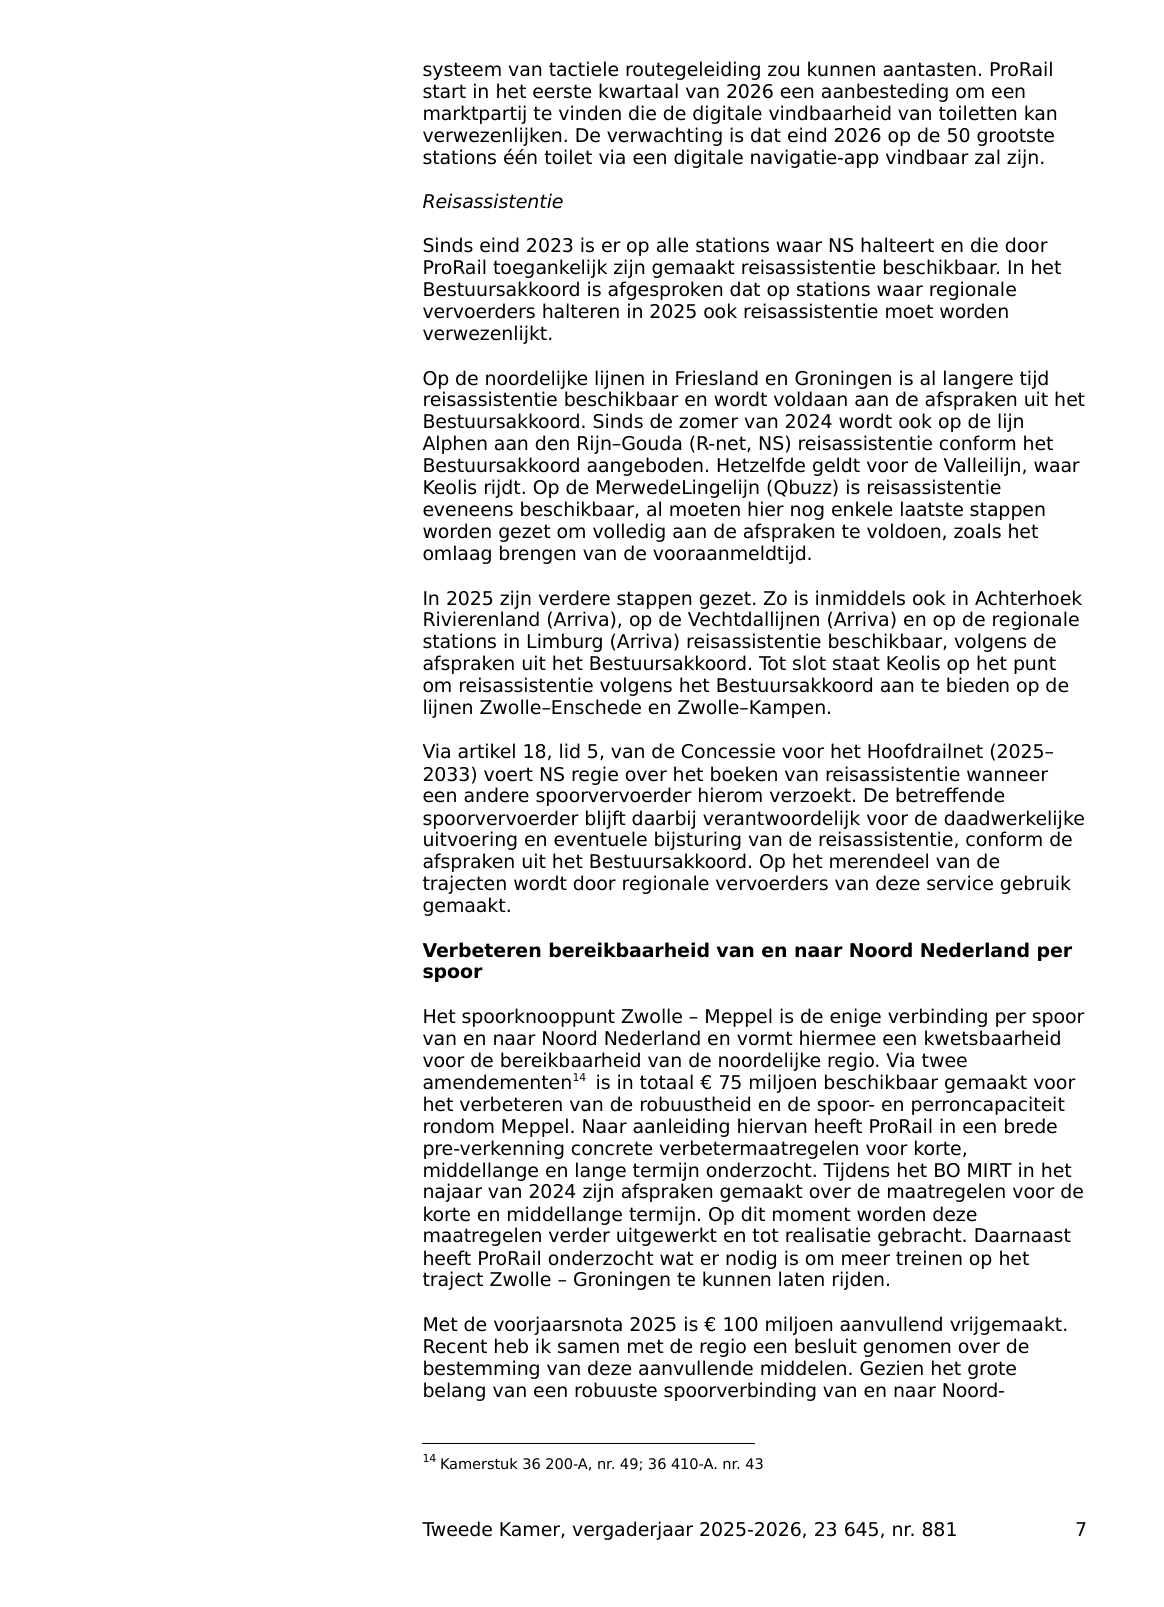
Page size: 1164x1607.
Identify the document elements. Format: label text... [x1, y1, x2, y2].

text Kamerstuk 36 200-A, nr. 49; 36 410-A. nr. 43 [422, 1452, 1087, 1474]
subtitle Verbeteren bereikbaarheid van en naar Noord Nederland per spoor [422, 939, 1087, 983]
text Met de voorjaarsnota 2025 is € 100 miljoen aanvullend vrijgemaakt. Recent heb ik samen met de regio een besluit genomen over de bestemming van deze aanvullende middelen. Gezien het grote belang van een robuuste spoorverbinding van en naar Noord- [422, 1313, 1087, 1401]
text Het spoorknooppunt Zwolle – Meppel is de enige verbinding per spoor van en naar Noord Nederland en vormt hiermee een kwetsbaarheid voor de bereikbaarheid van de noordelijke regio. Via twee amendementen is in totaal € 75 miljoen beschikbaar gemaakt voor het verbeteren van de robuustheid en de spoor- en perroncapaciteit rondom Meppel. Naar aanleiding hiervan heeft ProRail in een brede pre-verkenning concrete verbetermaatregelen voor korte, middellange en lange termijn onderzocht. Tijdens het BO MIRT in het najaar van 2024 zijn afspraken gemaakt over de maatregelen voor de korte en middellange termijn. Op dit moment worden deze maatregelen verder uitgewerkt en tot realisatie gebracht. Daarnaast heeft ProRail onderzocht wat er nodig is om meer treinen op het traject Zwolle – Groningen te kunnen laten rijden. [422, 1006, 1087, 1291]
text Op de noordelijke lijnen in Friesland en Groningen is al langere tijd reisassistentie beschikbaar en wordt voldaan aan de afspraken uit het Bestuursakkoord. Sinds de zomer van 2024 wordt ook op de lijn Alphen aan den Rijn–Gouda (R-net, NS) reisassistentie conform het Bestuursakkoord aangeboden. Hetzelfde geldt voor de Valleilijn, waar Keolis rijdt. Op de MerwedeLingelijn (Qbuzz) is reisassistentie eveneens beschikbaar, al moeten hier nog enkele laatste stappen worden gezet om volledig aan de afspraken te voldoen, zoals het omlaag brengen van de vooraanmeldtijd. [422, 367, 1087, 565]
subtitle Reisassistentie [422, 191, 1087, 213]
text Via artikel 18, lid 5, van de Concessie voor het Hoofdrailnet (2025–2033) voert NS regie over het boeken van reisassistentie wanneer een andere spoorvervoerder hierom verzoekt. De betreffende spoorvervoerder blijft daarbij verantwoordelijk voor de daadwerkelijke uitvoering en eventuele bijsturing van de reisassistentie, conform de afspraken uit het Bestuursakkoord. Op het merendeel van de trajecten wordt door regionale vervoerders van deze service gebruik gemaakt. [422, 741, 1087, 917]
text Sinds eind 2023 is er op alle stations waar NS halteert en die door ProRail toegankelijk zijn gemaakt reisassistentie beschikbaar. In het Bestuursakkoord is afgesproken dat op stations waar regionale vervoerders halteren in 2025 ook reisassistentie moet worden verwezenlijkt. [422, 235, 1087, 345]
text In 2025 zijn verdere stappen gezet. Zo is inmiddels ook in Achterhoek Rivierenland (Arriva), op de Vechtdallijnen (Arriva) en op de regionale stations in Limburg (Arriva) reisassistentie beschikbaar, volgens de afspraken uit het Bestuursakkoord. Tot slot staat Keolis op het punt om reisassistentie volgens het Bestuursakkoord aan te bieden op de lijnen Zwolle–Enschede en Zwolle–Kampen. [422, 587, 1087, 719]
text systeem van tactiele routegeleiding zou kunnen aantasten. ProRail start in het eerste kwartaal van 2026 een aanbesteding om een marktpartij te vinden die de digitale vindbaarheid van toiletten kan verwezenlijken. De verwachting is dat eind 2026 op de 50 grootste stations één toilet via een digitale navigatie-app vindbaar zal zijn. [422, 59, 1087, 169]
